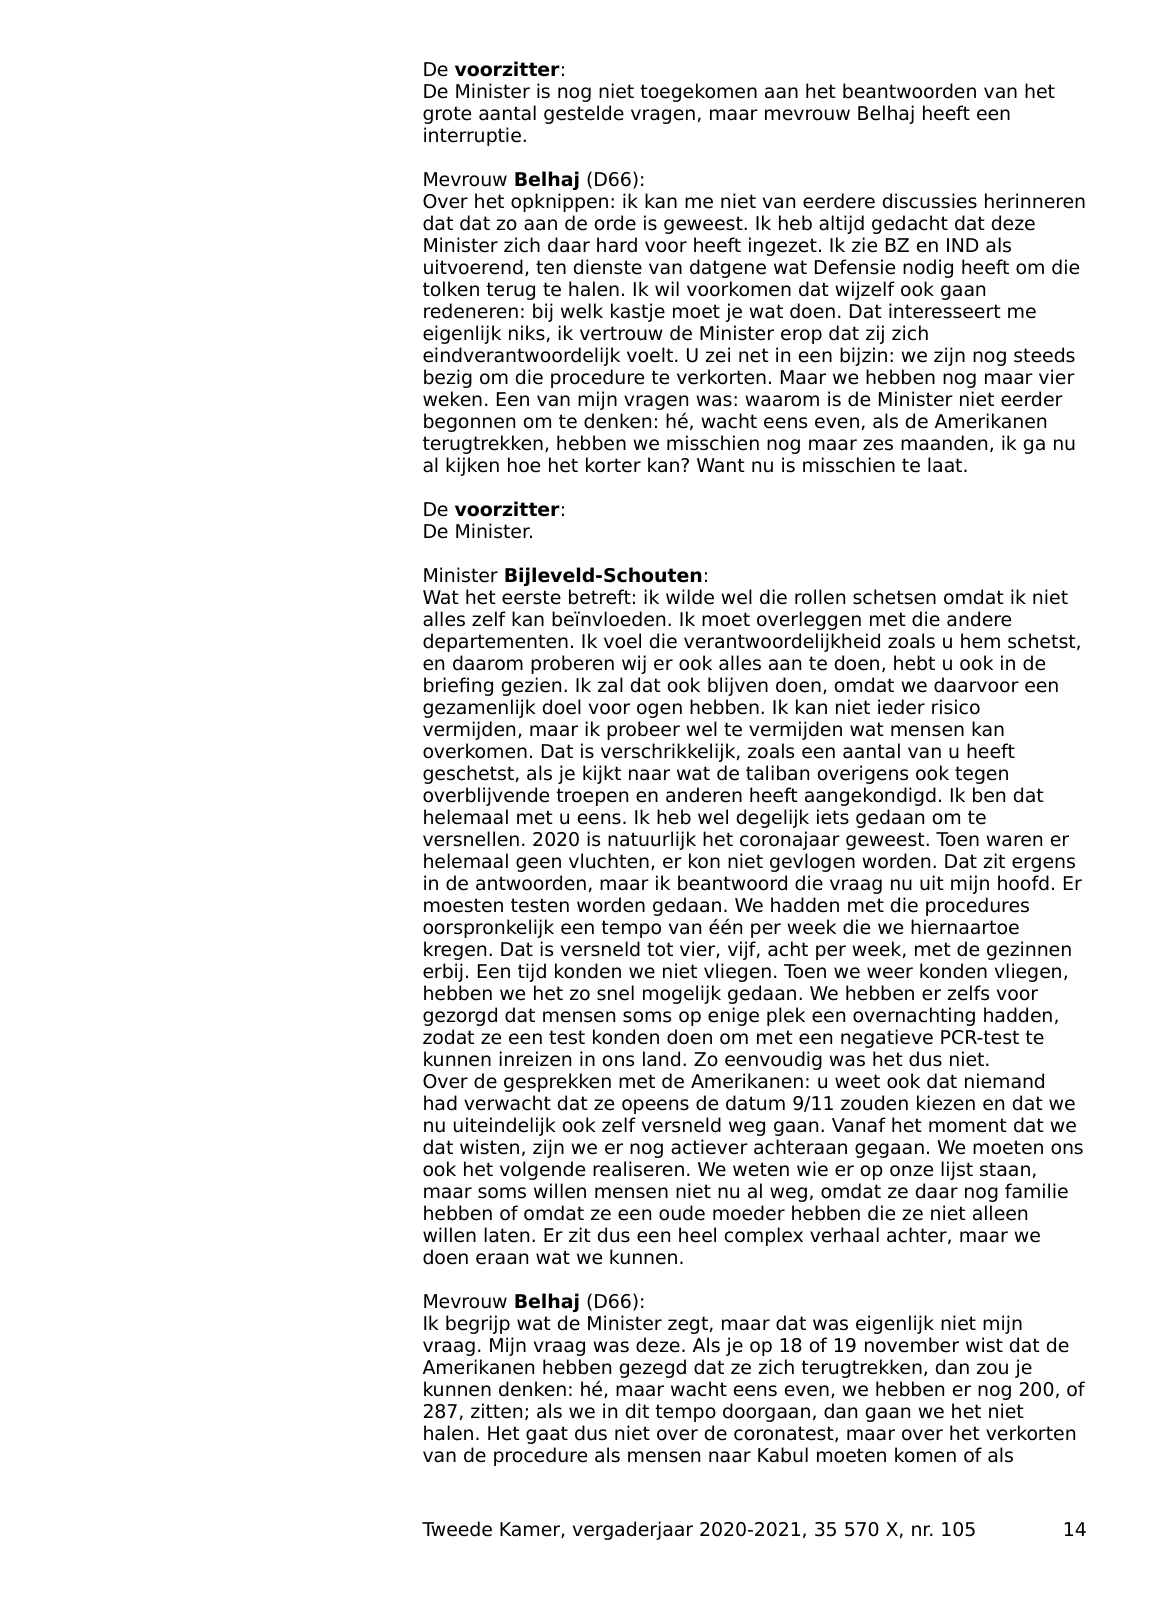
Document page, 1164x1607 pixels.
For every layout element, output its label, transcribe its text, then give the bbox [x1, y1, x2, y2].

text Minister Bijleveld-Schouten: [422, 565, 1087, 587]
text De Minister. [422, 521, 1087, 543]
text Ik begrijp wat de Minister zegt, maar dat was eigenlijk niet mijn vraag. Mijn vraag was deze. Als je op 18 of 19 november wist dat de Amerikanen hebben gezegd dat ze zich terugtrekken, dan zou je kunnen denken: hé, maar wacht eens even, we hebben er nog 200, of 287, zitten; als we in dit tempo doorgaan, dan gaan we het niet halen. Het gaat dus niet over de coronatest, maar over het verkorten van de procedure als mensen naar Kabul moeten komen of als [422, 1313, 1087, 1467]
text De Minister is nog niet toegekomen aan het beantwoorden van het grote aantal gestelde vragen, maar mevrouw Belhaj heeft een interruptie. [422, 81, 1087, 147]
text Over de gesprekken met de Amerikanen: u weet ook dat niemand had verwacht dat ze opeens de datum 9/11 zouden kiezen en dat we nu uiteindelijk ook zelf versneld weg gaan. Vanaf het moment dat we dat wisten, zijn we er nog actiever achteraan gegaan. We moeten ons ook het volgende realiseren. We weten wie er op onze lijst staan, maar soms willen mensen niet nu al weg, omdat ze daar nog familie hebben of omdat ze een oude moeder hebben die ze niet alleen willen laten. Er zit dus een heel complex verhaal achter, maar we doen eraan wat we kunnen. [422, 1071, 1087, 1268]
text Mevrouw Belhaj (D66): [422, 169, 1087, 191]
text De voorzitter: [422, 59, 1087, 81]
text De voorzitter: [422, 499, 1087, 521]
text Over het opknippen: ik kan me niet van eerdere discussies herinneren dat dat zo aan de orde is geweest. Ik heb altijd gedacht dat deze Minister zich daar hard voor heeft ingezet. Ik zie BZ en IND als uitvoerend, ten dienste van datgene wat Defensie nodig heeft om die tolken terug te halen. Ik wil voorkomen dat wijzelf ook gaan redeneren: bij welk kastje moet je wat doen. Dat interesseert me eigenlijk niks, ik vertrouw de Minister erop dat zij zich eindverantwoordelijk voelt. U zei net in een bijzin: we zijn nog steeds bezig om die procedure te verkorten. Maar we hebben nog maar vier weken. Een van mijn vragen was: waarom is de Minister niet eerder begonnen om te denken: hé, wacht eens even, als de Amerikanen terugtrekken, hebben we misschien nog maar zes maanden, ik ga nu al kijken hoe het korter kan? Want nu is misschien te laat. [422, 191, 1087, 477]
text Wat het eerste betreft: ik wilde wel die rollen schetsen omdat ik niet alles zelf kan beïnvloeden. Ik moet overleggen met die andere departementen. Ik voel die verantwoordelijkheid zoals u hem schetst, en daarom proberen wij er ook alles aan te doen, hebt u ook in de briefing gezien. Ik zal dat ook blijven doen, omdat we daarvoor een gezamenlijk doel voor ogen hebben. Ik kan niet ieder risico vermijden, maar ik probeer wel te vermijden wat mensen kan overkomen. Dat is verschrikkelijk, zoals een aantal van u heeft geschetst, als je kijkt naar wat de taliban overigens ook tegen overblijvende troepen en anderen heeft aangekondigd. Ik ben dat helemaal met u eens. Ik heb wel degelijk iets gedaan om te versnellen. 2020 is natuurlijk het coronajaar geweest. Toen waren er helemaal geen vluchten, er kon niet gevlogen worden. Dat zit ergens in de antwoorden, maar ik beantwoord die vraag nu uit mijn hoofd. Er moesten testen worden gedaan. We hadden met die procedures oorspronkelijk een tempo van één per week die we hiernaartoe kregen. Dat is versneld tot vier, vijf, acht per week, met de gezinnen erbij. Een tijd konden we niet vliegen. Toen we weer konden vliegen, hebben we het zo snel mogelijk gedaan. We hebben er zelfs voor gezorgd dat mensen soms op enige plek een overnachting hadden, zodat ze een test konden doen om met een negatieve PCR-test te kunnen inreizen in ons land. Zo eenvoudig was het dus niet. [422, 587, 1087, 1071]
text Mevrouw Belhaj (D66): [422, 1291, 1087, 1313]
